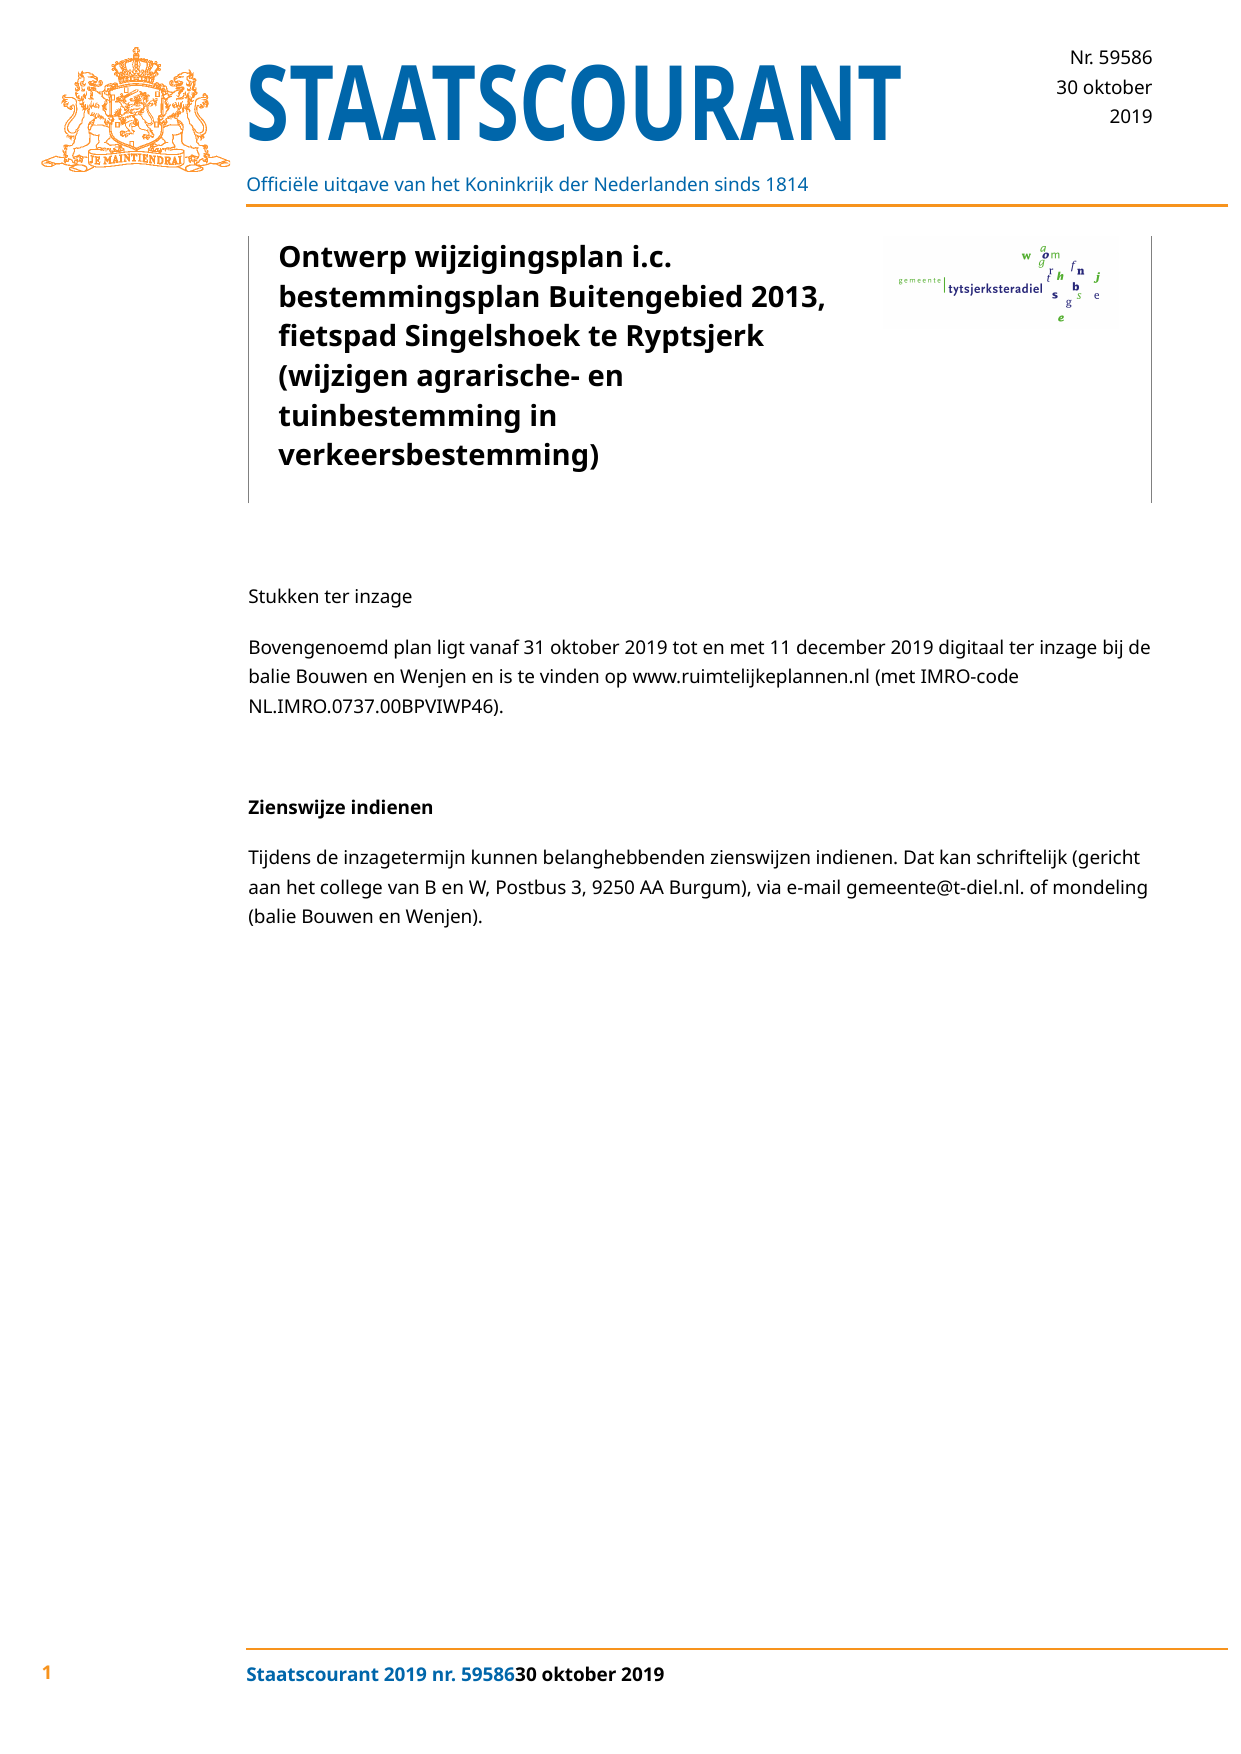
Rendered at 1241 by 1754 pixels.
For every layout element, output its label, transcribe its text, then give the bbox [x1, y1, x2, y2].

picture [41, 47, 231, 172]
table_header Ontwerp wijzigingsplan i.c. bestemmingsplan Buitengebied 2013, fietspad Singelshoek te Ryptsjerk (wijzigen agrarische- en tuinbestemming in verkeersbestemming) [249, 236, 850, 503]
text Tijdens de inzagetermijn kunnen belanghebbenden zienswijzen indienen. Dat kan schriftelijk (gericht aan het college van B en W, Postbus 3, 9250 AA Burgum), via e-mail gemeente@t-diel.nl. of mondeling (balie Bouwen en Wenjen). [248, 844, 1152, 929]
table_header [850, 236, 1151, 503]
text Bovengenoemd plan ligt vanaf 31 oktober 2019 tot en met 11 december 2019 digitaal ter inzage bij de balie Bouwen en Wenjen en is te vinden op www.ruimtelijkeplannen.nl (met IMRO-code NL.IMRO.0737.00BPVIWP46). [248, 634, 1152, 719]
text Zienswijze indienen [248, 794, 1152, 819]
text Stukken ter inzage [248, 583, 1152, 609]
picture [882, 236, 1119, 329]
